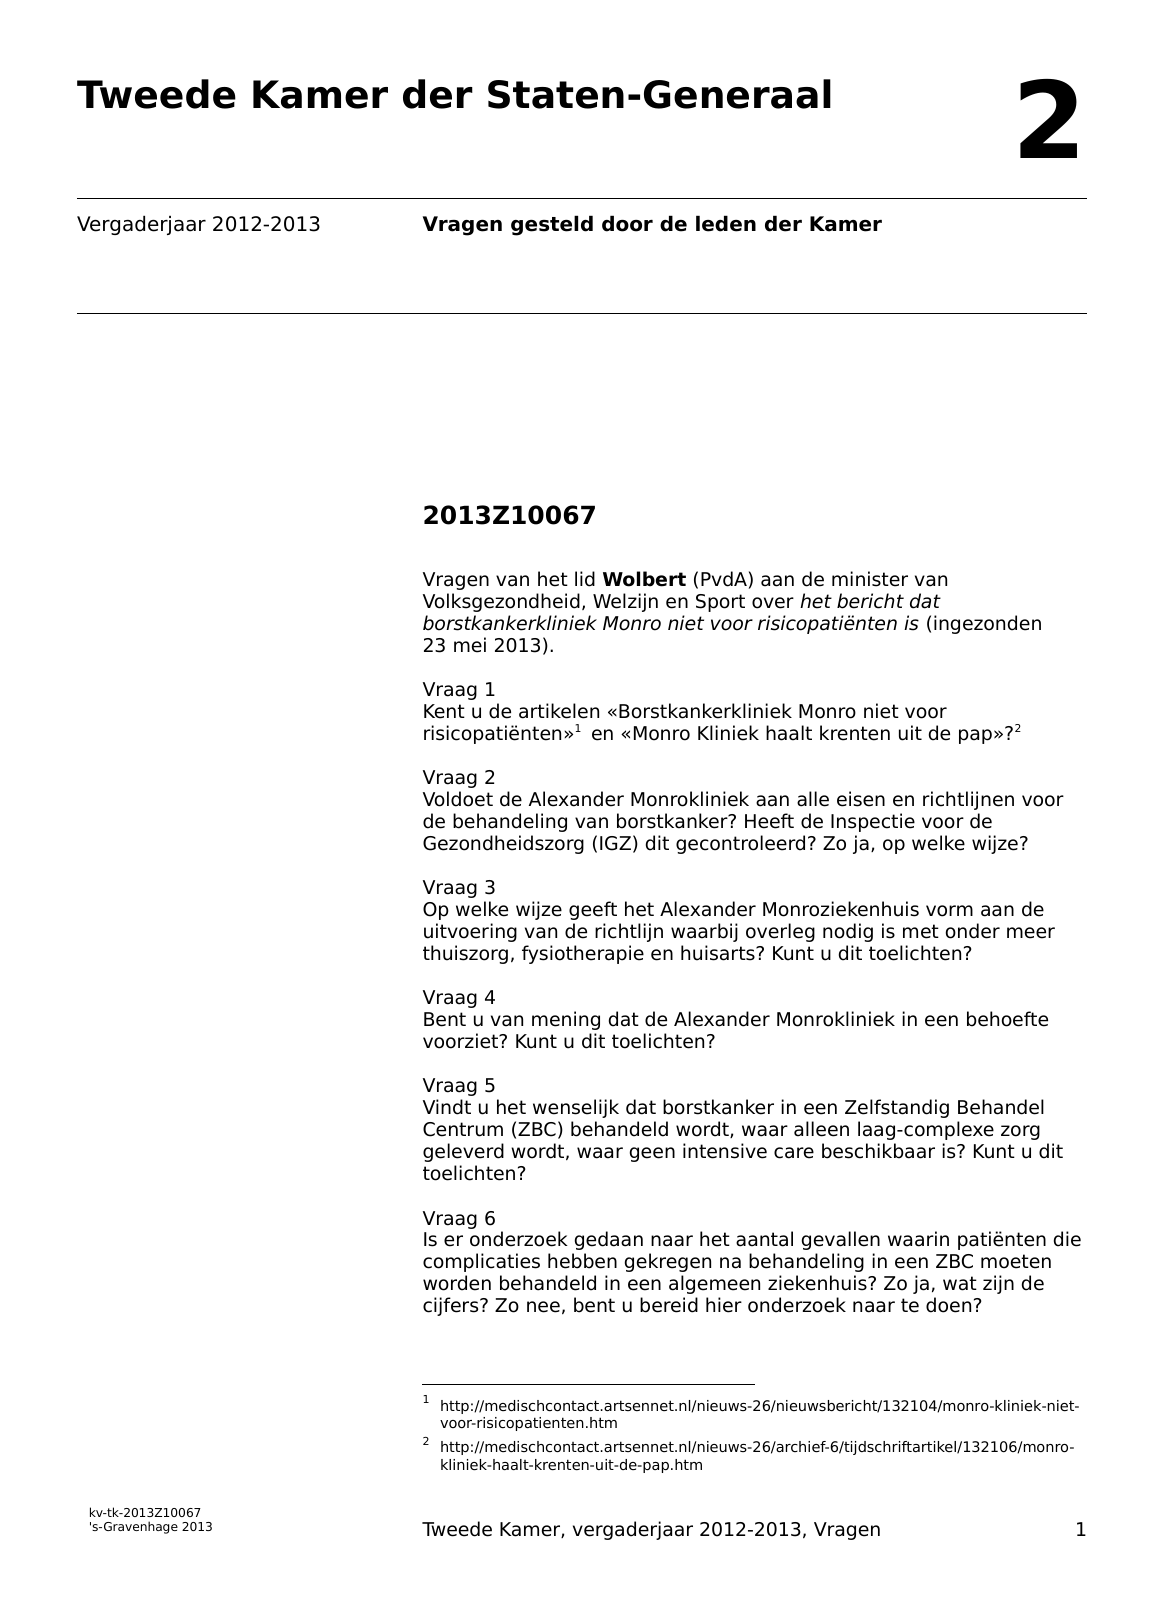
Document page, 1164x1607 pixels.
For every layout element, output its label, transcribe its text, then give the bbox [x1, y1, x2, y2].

text 's-Gravenhage 2013 [88, 1520, 323, 1534]
table_header 2 [886, 59, 1087, 198]
text Vraag 4 [422, 987, 1087, 1009]
text 2013Z10067 [422, 501, 1087, 531]
text Bent u van mening dat de Alexander Monrokliniek in een behoefte voorziet? Kunt u dit toelichten? [422, 1009, 1087, 1053]
text Op welke wijze geeft het Alexander Monroziekenhuis vorm aan de uitvoering van de richtlijn waarbij overleg nodig is met onder meer thuiszorg, fysiotherapie en huisarts? Kunt u dit toelichten? [422, 899, 1087, 965]
text Is er onderzoek gedaan naar het aantal gevallen waarin patiënten die complicaties hebben gekregen na behandeling in een ZBC moeten worden behandeld in een algemeen ziekenhuis? Zo ja, wat zijn de cijfers? Zo nee, bent u bereid hier onderzoek naar te doen? [422, 1229, 1087, 1317]
text Vraag 5 [422, 1075, 1087, 1097]
table_header Tweede Kamer der Staten-Generaal [77, 59, 886, 198]
text Vragen van het lid Wolbert (PvdA) aan de minister van Volksgezondheid, Welzijn en Sport over het bericht dat borstkankerkliniek Monro niet voor risicopatiënten is (ingezonden 23 mei 2013). [422, 569, 1087, 657]
table_cell Vragen gesteld door de leden der Kamer [422, 199, 1087, 313]
text Vraag 3 [422, 877, 1087, 899]
text Vraag 2 [422, 767, 1087, 789]
text Voldoet de Alexander Monrokliniek aan alle eisen en richtlijnen voor de behandeling van borstkanker? Heeft de Inspectie voor de Gezondheidszorg (IGZ) dit gecontroleerd? Zo ja, op welke wijze? [422, 789, 1087, 855]
text Vraag 1 [422, 679, 1087, 701]
text http://medischcontact.artsennet.nl/nieuws-26/archief-6/tijdschriftartikel/132106/monro-kliniek-haalt-krenten-uit-de-pap.htm [422, 1435, 1087, 1474]
text http://medischcontact.artsennet.nl/nieuws-26/nieuwsbericht/132104/monro-kliniek-niet-voor-risicopatienten.htm [422, 1393, 1087, 1432]
text kv-tk-2013Z10067 [88, 1506, 323, 1520]
text Vraag 6 [422, 1207, 1087, 1229]
table_cell Vergaderjaar 2012-2013 [77, 199, 422, 313]
text Kent u de artikelen «Borstkankerkliniek Monro niet voor risicopatiënten» en «Monro Kliniek haalt krenten uit de pap»? [422, 701, 1087, 745]
text Vindt u het wenselijk dat borstkanker in een Zelfstandig Behandel Centrum (ZBC) behandeld wordt, waar alleen laag-complexe zorg geleverd wordt, waar geen intensive care beschikbaar is? Kunt u dit toelichten? [422, 1097, 1087, 1185]
